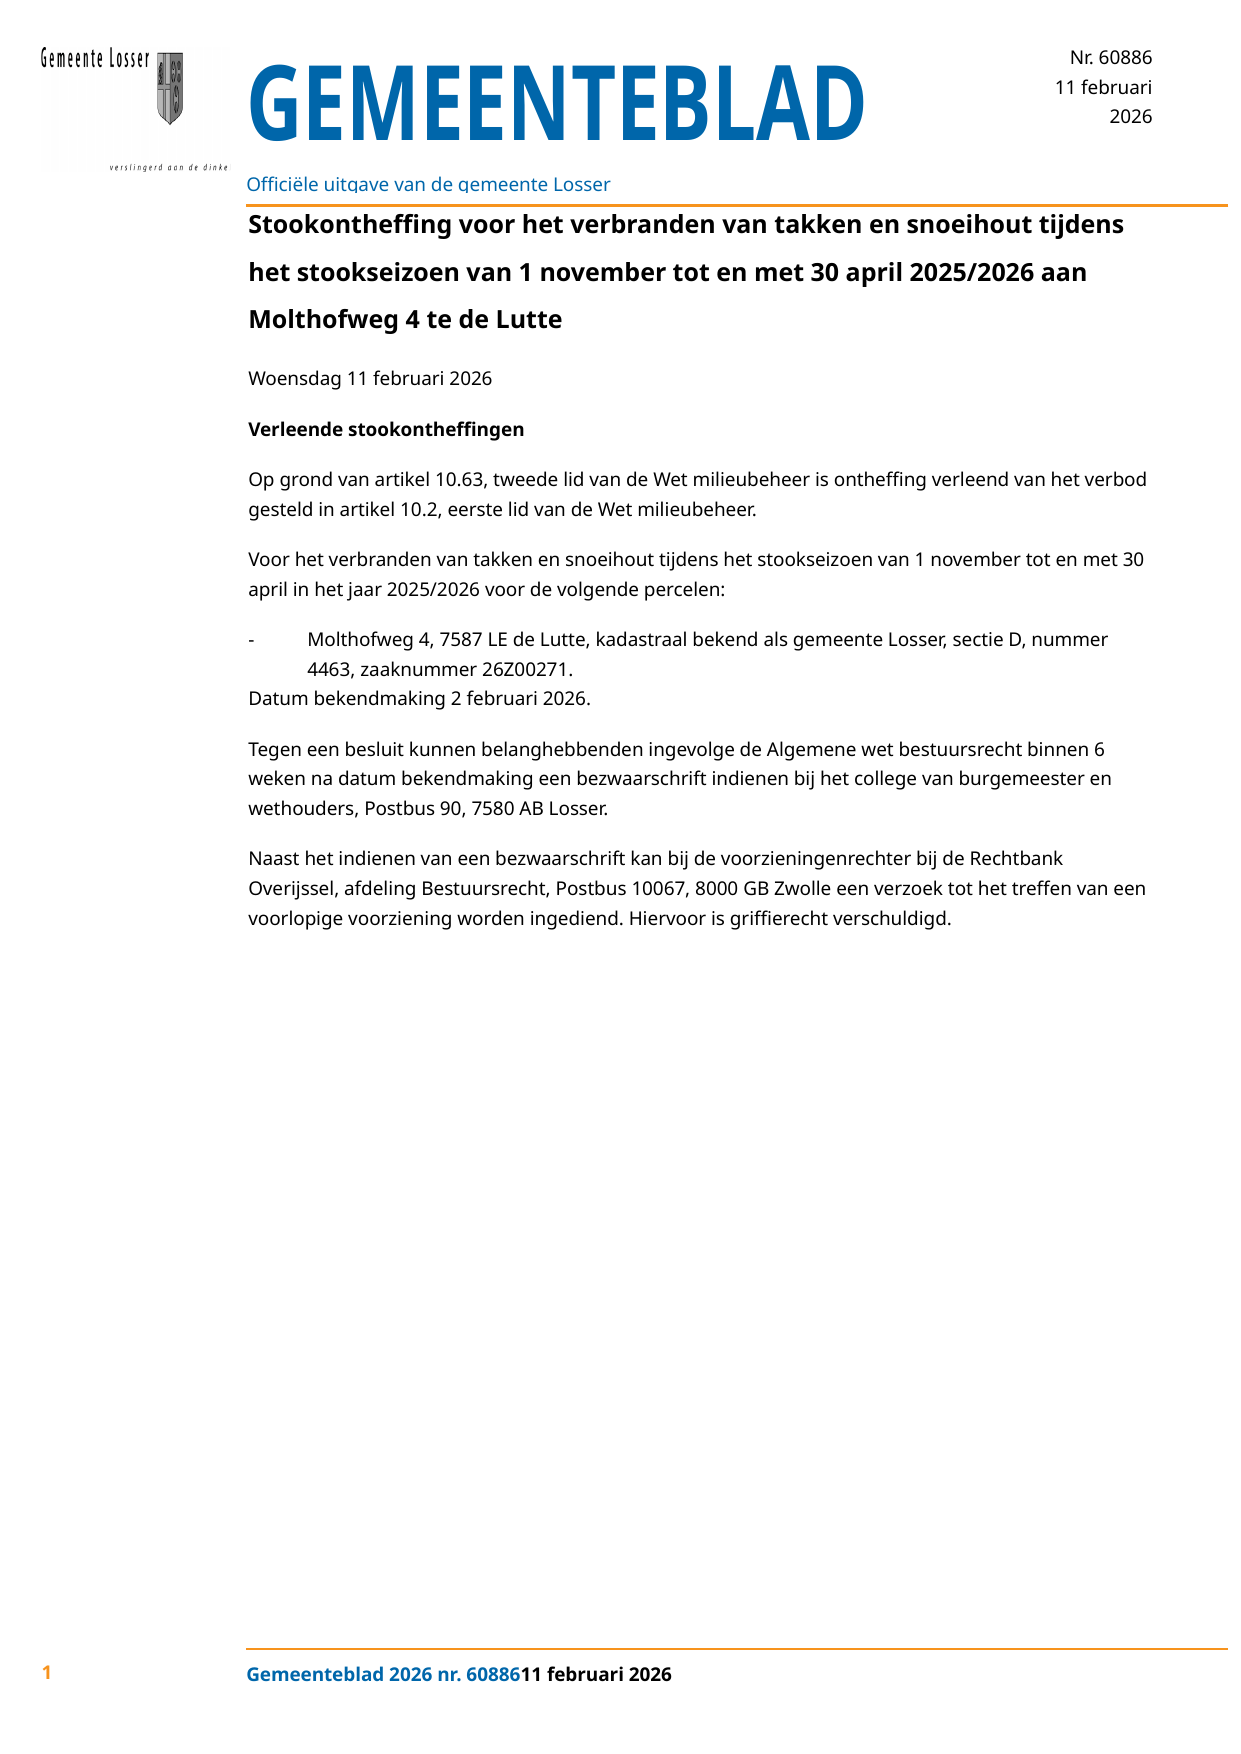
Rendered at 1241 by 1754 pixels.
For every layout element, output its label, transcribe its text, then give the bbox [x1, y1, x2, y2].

text Voor het verbranden van takken en snoeihout tijdens het stookseizoen van 1 november tot en met 30 april in het jaar 2025/2026 voor de volgende percelen: [248, 546, 1152, 602]
text Naast het indienen van een bezwaarschrift kan bij de voorzieningenrechter bij de Rechtbank Overijssel, afdeling Bestuursrecht, Postbus 10067, 8000 GB Zwolle een verzoek tot het treffen van een voorlopige voorziening worden ingediend. Hiervoor is griffierecht verschuldigd. [248, 846, 1152, 930]
text Op grond van artikel 10.63, tweede lid van de Wet milieubeheer is ontheffing verleend van het verbod gesteld in artikel 10.2, eerste lid van de Wet milieubeheer. [248, 466, 1152, 522]
list Molthofweg 4, 7587 LE de Lutte, kadastraal bekend als gemeente Losser, sectie D, nummer 4463, zaaknummer 26Z00271. [248, 626, 1152, 682]
text Datum bekendmaking 2 februari 2026. [248, 686, 1152, 711]
text Stookontheffing voor het verbranden van takken en snoeihout tijdens het stookseizoen van 1 november tot en met 30 april 2025/2026 aan Molthofweg 4 te de Lutte [248, 207, 1152, 336]
text Verleende stookontheffingen [248, 416, 1152, 442]
text Tegen een besluit kunnen belanghebbenden ingevolge de Algemene wet bestuursrecht binnen 6 weken na datum bekendmaking een bezwaarschrift indienen bij het college van burgemeester en wethouders, Postbus 90, 7580 AB Losser. [248, 736, 1152, 821]
text Woensdag 11 februari 2026 [248, 366, 1152, 391]
picture [41, 47, 231, 172]
